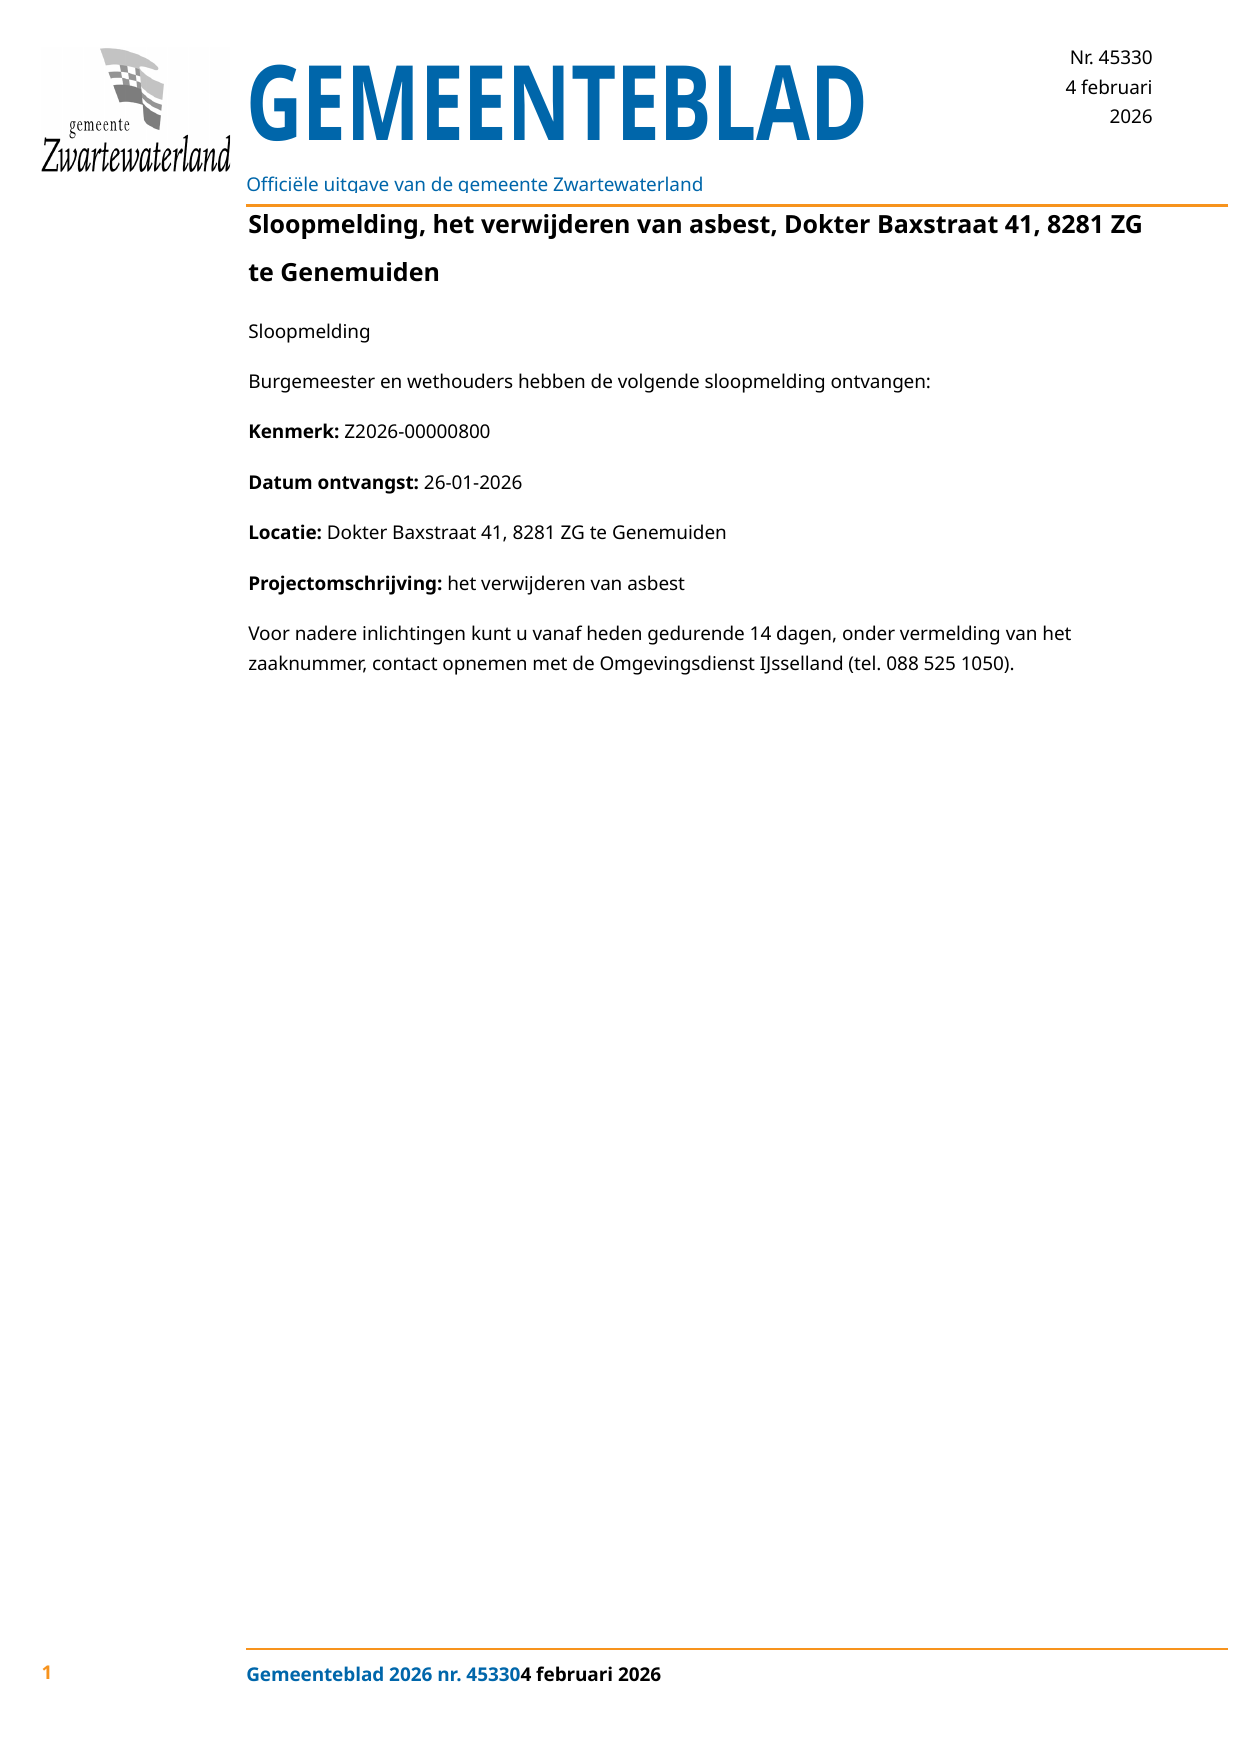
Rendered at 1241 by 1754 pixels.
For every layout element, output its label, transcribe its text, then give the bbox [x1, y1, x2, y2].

text Datum ontvangst: 26-01-2026 [248, 469, 1152, 495]
text Projectomschrijving: het verwijderen van asbest [248, 570, 1152, 596]
text Locatie: Dokter Baxstraat 41, 8281 ZG te Genemuiden [248, 519, 1152, 545]
text Burgemeester en wethouders hebben de volgende sloopmelding ontvangen: [248, 368, 1152, 394]
text Voor nadere inlichtingen kunt u vanaf heden gedurende 14 dagen, onder vermelding van het zaaknummer, contact opnemen met de Omgevingsdienst IJsselland (tel. 088 525 1050). [248, 620, 1152, 676]
text Sloopmelding [248, 318, 1152, 344]
picture [41, 47, 231, 172]
text Kenmerk: Z2026-00000800 [248, 419, 1152, 444]
text Sloopmelding, het verwijderen van asbest, Dokter Baxstraat 41, 8281 ZG te Genemuiden [248, 207, 1152, 288]
